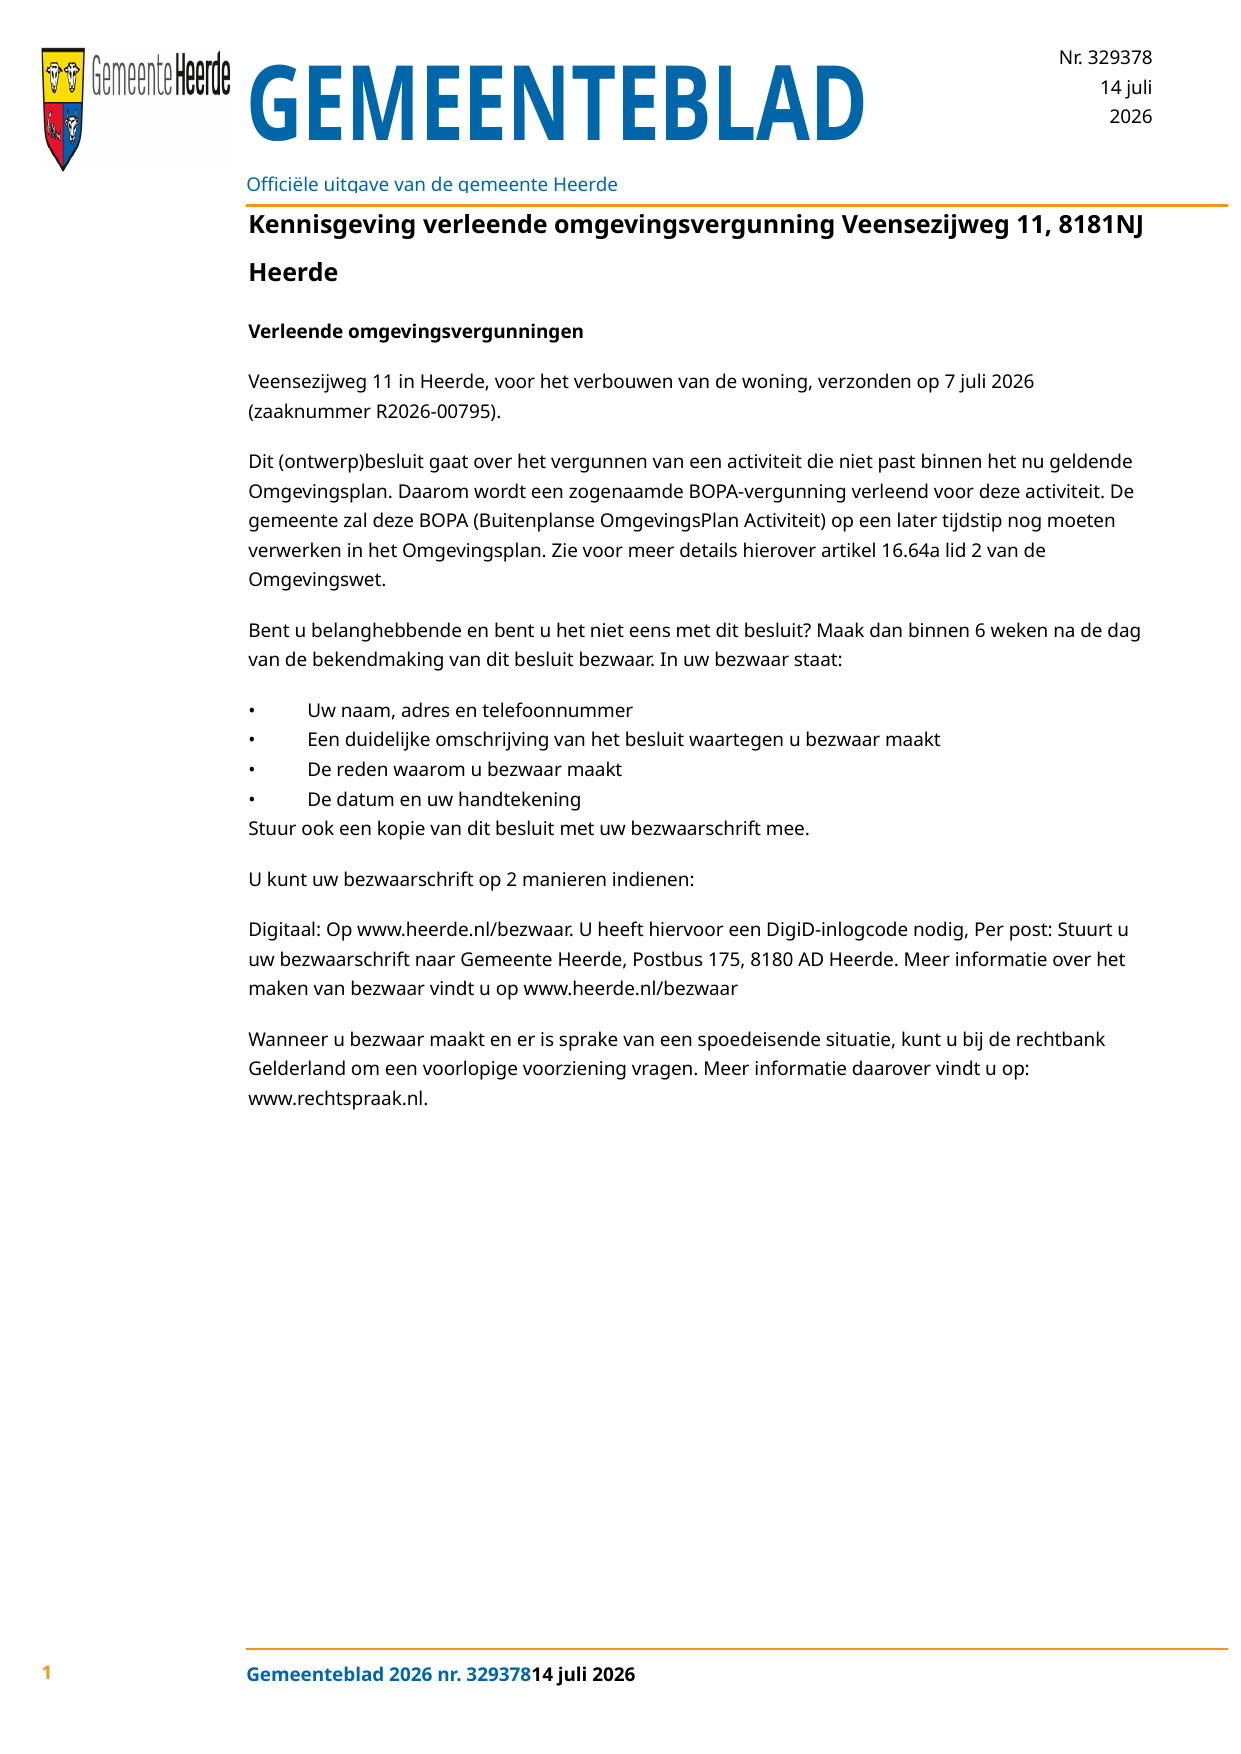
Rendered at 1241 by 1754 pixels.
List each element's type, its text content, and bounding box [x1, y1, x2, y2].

text Veensezijweg 11 in Heerde, voor het verbouwen van de woning, verzonden op 7 juli 2026 (zaaknummer R2026-00795). [248, 368, 1152, 424]
list De datum en uw handtekening [248, 786, 1152, 812]
text Stuur ook een kopie van dit besluit met uw bezwaarschrift mee. [248, 815, 1152, 841]
list Een duidelijke omschrijving van het besluit waartegen u bezwaar maakt [248, 727, 1152, 752]
text Bent u belanghebbende en bent u het niet eens met dit besluit? Maak dan binnen 6 weken na de dag van de bekendmaking van dit besluit bezwaar. In uw bezwaar staat: [248, 617, 1152, 672]
list Uw naam, adres en telefoonnummer [248, 697, 1152, 723]
text Verleende omgevingsvergunningen [248, 318, 1152, 344]
text Kennisgeving verleende omgevingsvergunning Veensezijweg 11, 8181NJ Heerde [248, 207, 1152, 288]
text Digitaal: Op www.heerde.nl/bezwaar. U heeft hiervoor een DigiD-inlogcode nodig, Per post: Stuurt u uw bezwaarschrift naar Gemeente Heerde, Postbus 175, 8180 AD Heerde. Meer informatie over het maken van bezwaar vindt u op www.heerde.nl/bezwaar [248, 916, 1152, 1001]
picture [41, 47, 231, 172]
text Wanneer u bezwaar maakt en er is sprake van een spoedeisende situatie, kunt u bij de rechtbank Gelderland om een voorlopige voorziening vragen. Meer informatie daarover vindt u op: www.rechtspraak.nl. [248, 1026, 1152, 1111]
text Dit (ontwerp)besluit gaat over het vergunnen van een activiteit die niet past binnen het nu geldende Omgevingsplan. Daarom wordt een zogenaamde BOPA-vergunning verleend voor deze activiteit. De gemeente zal deze BOPA (Buitenplanse OmgevingsPlan Activiteit) op een later tijdstip nog moeten verwerken in het Omgevingsplan. Zie voor meer details hierover artikel 16.64a lid 2 van de Omgevingswet. [248, 448, 1152, 592]
list De reden waarom u bezwaar maakt [248, 756, 1152, 782]
text U kunt uw bezwaarschrift op 2 manieren indienen: [248, 866, 1152, 892]
